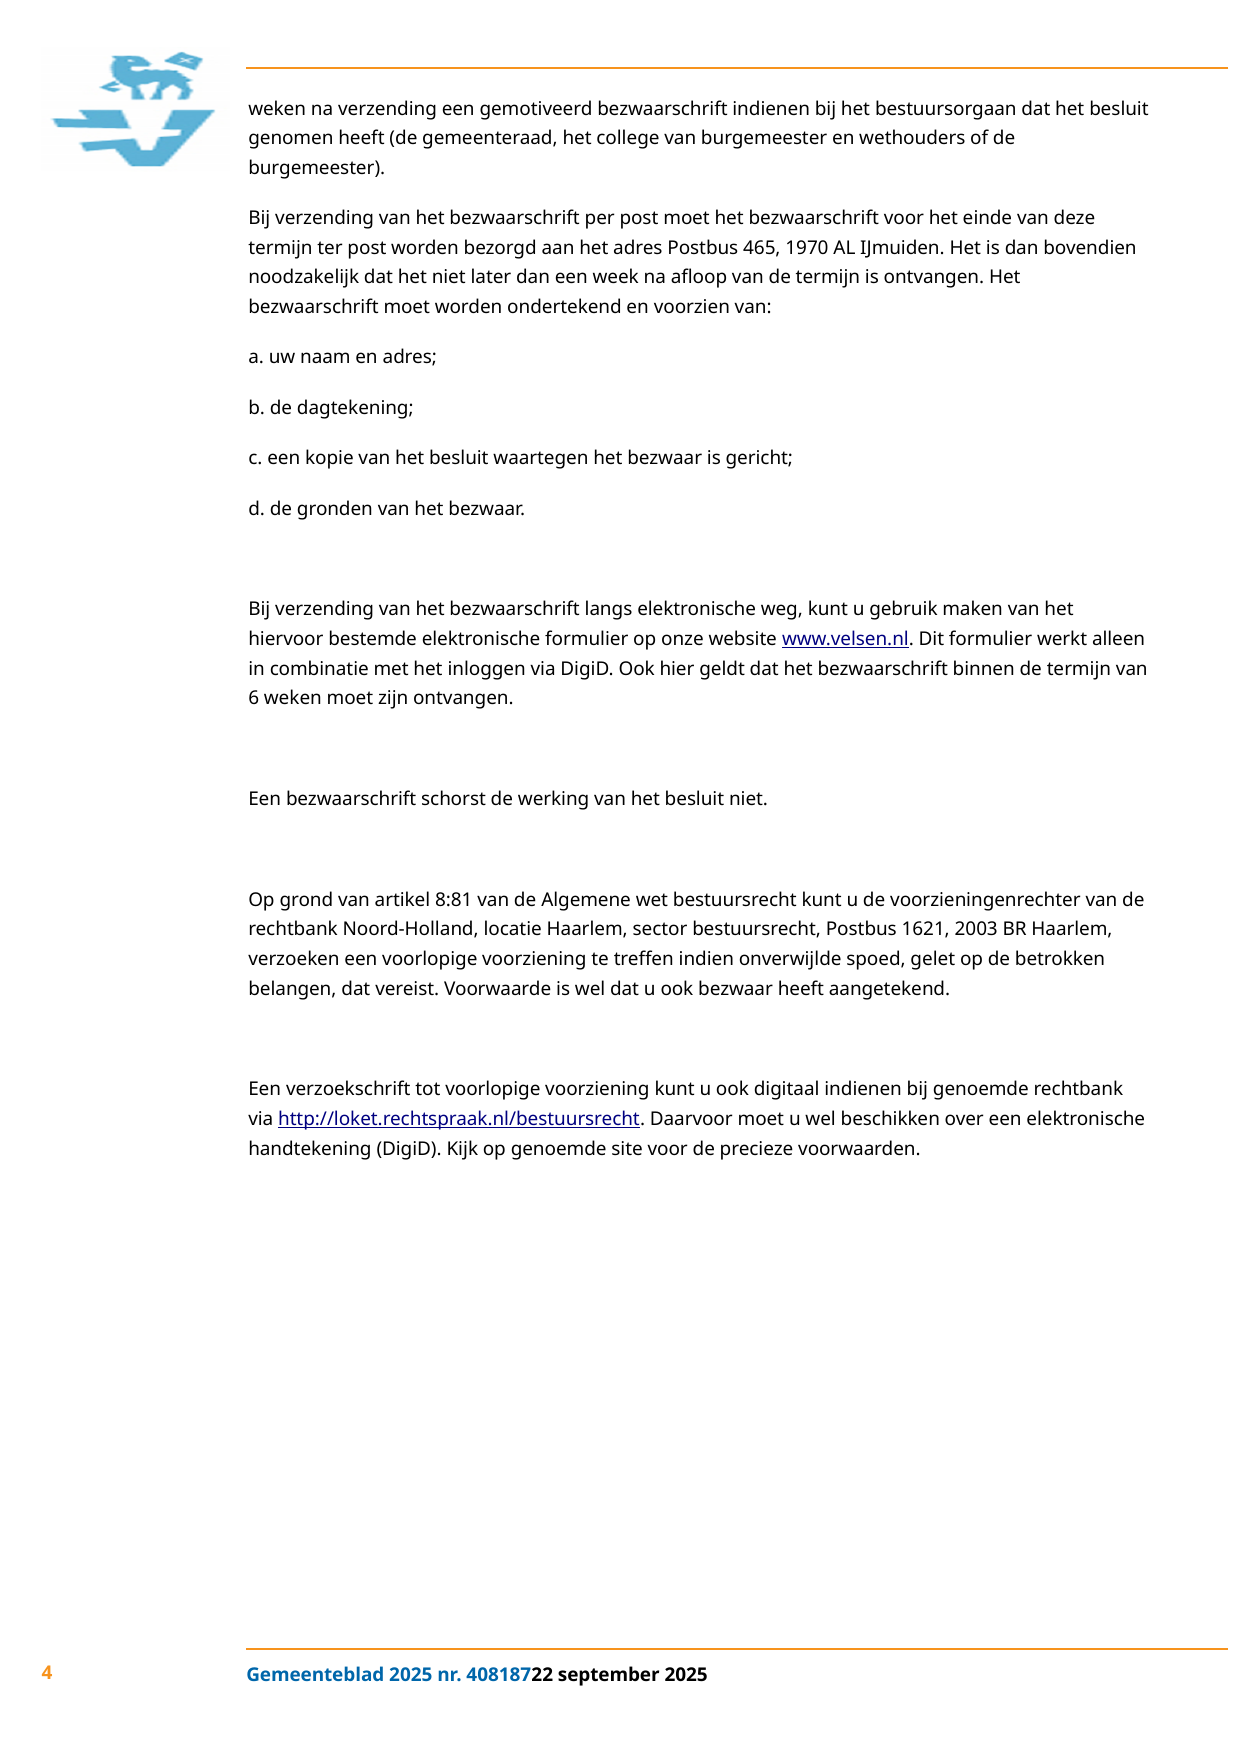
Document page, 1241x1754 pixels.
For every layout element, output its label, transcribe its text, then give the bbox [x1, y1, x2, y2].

text weken na verzending een gemotiveerd bezwaarschrift indienen bij het bestuursorgaan dat het besluit genomen heeft (de gemeenteraad, het college van burgemeester en wethouders of de burgemeester). [248, 95, 1152, 180]
text c. een kopie van het besluit waartegen het bezwaar is gericht; [248, 444, 1152, 470]
text Een bezwaarschrift schorst de werking van het besluit niet. [248, 785, 1152, 811]
text Bij verzending van het bezwaarschrift per post moet het bezwaarschrift voor het einde van deze termijn ter post worden bezorgd aan het adres Postbus 465, 1970 AL IJmuiden. Het is dan bovendien noodzakelijk dat het niet later dan een week na afloop van de termijn is ontvangen. Het bezwaarschrift moet worden ondertekend en voorzien van: [248, 204, 1152, 319]
text Bij verzending van het bezwaarschrift langs elektronische weg, kunt u gebruik maken van het hiervoor bestemde elektronische formulier op onze website www.velsen.nl. Dit formulier werkt alleen in combinatie met het inloggen via DigiD. Ook hier geldt dat het bezwaarschrift binnen de termijn van 6 weken moet zijn ontvangen. [248, 596, 1152, 710]
picture [41, 47, 231, 172]
text d. de gronden van het bezwaar. [248, 495, 1152, 521]
text a. uw naam en adres; [248, 343, 1152, 369]
text Een verzoekschrift tot voorlopige voorziening kunt u ook digitaal indienen bij genoemde rechtbank via http://loket.rechtspraak.nl/bestuursrecht. Daarvoor moet u wel beschikken over een elektronische handtekening (DigiD). Kijk op genoemde site voor de precieze voorwaarden. [248, 1076, 1152, 1161]
text Op grond van artikel 8:81 van de Algemene wet bestuursrecht kunt u de voorzieningenrechter van de rechtbank Noord-Holland, locatie Haarlem, sector bestuursrecht, Postbus 1621, 2003 BR Haarlem, verzoeken een voorlopige voorziening te treffen indien onverwijlde spoed, gelet op de betrokken belangen, dat vereist. Voorwaarde is wel dat u ook bezwaar heeft aangetekend. [248, 886, 1152, 1001]
text b. de dagtekening; [248, 394, 1152, 420]
